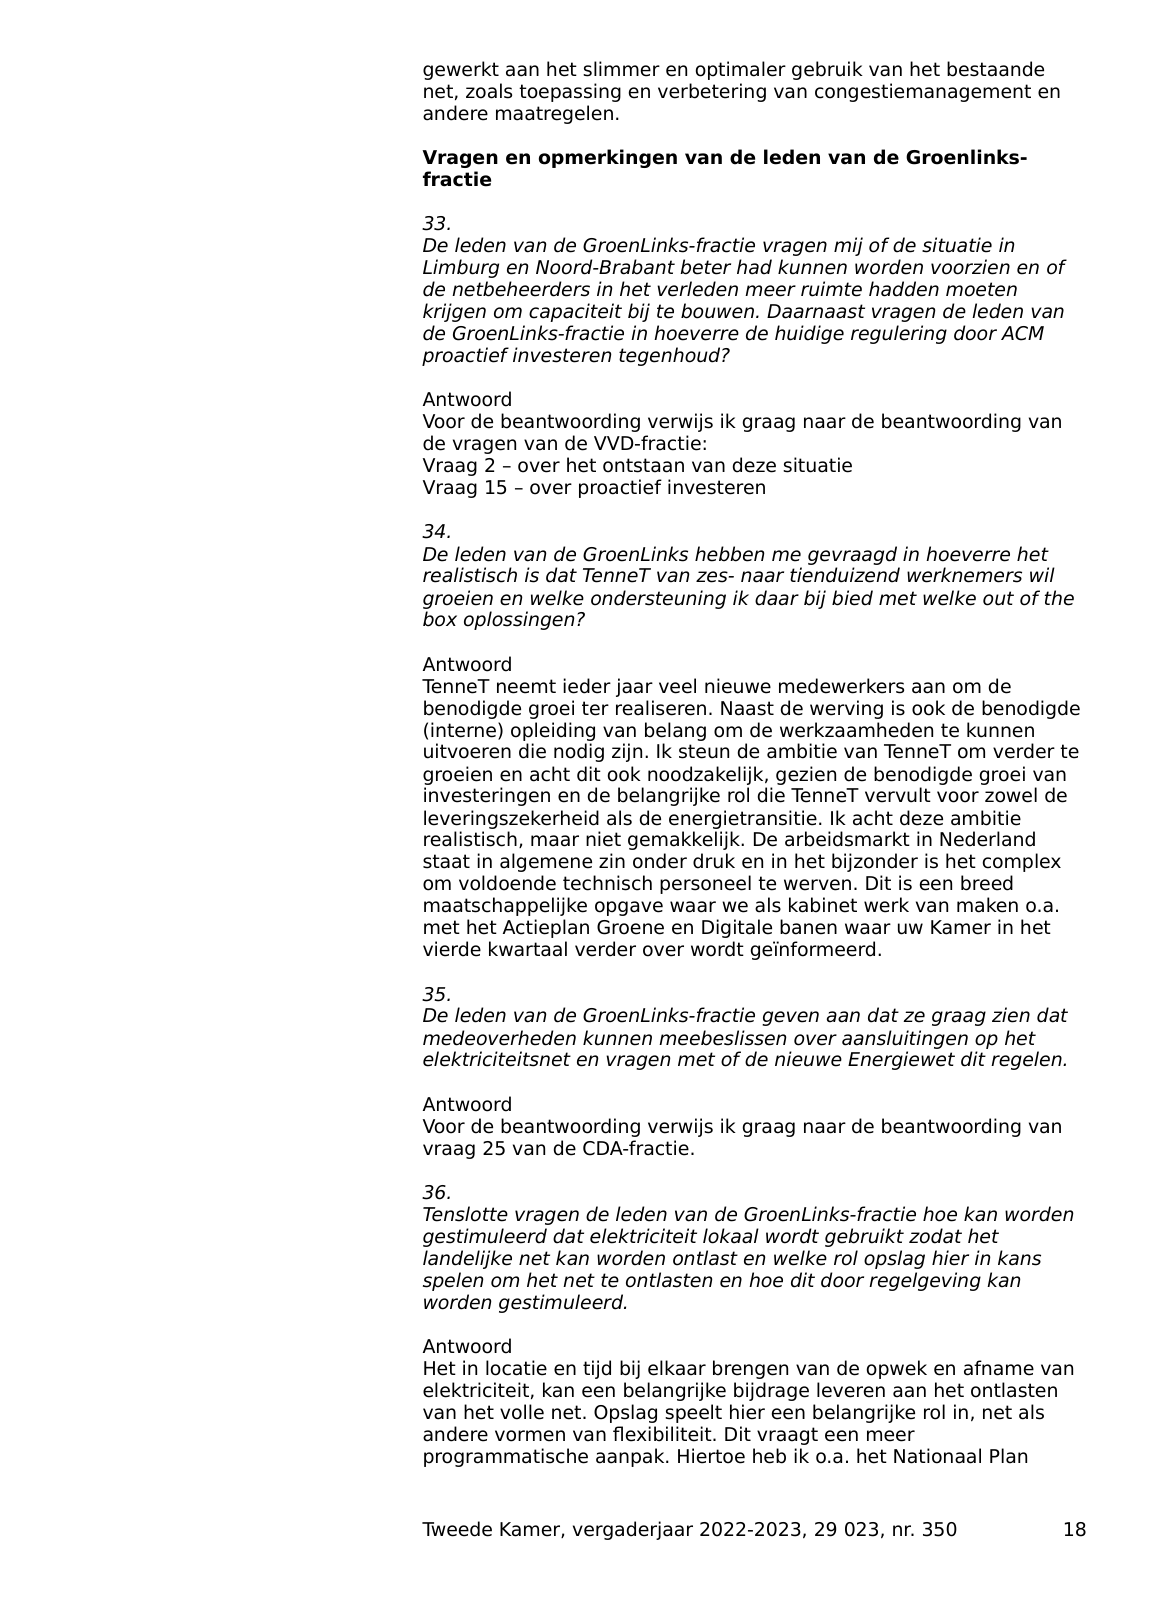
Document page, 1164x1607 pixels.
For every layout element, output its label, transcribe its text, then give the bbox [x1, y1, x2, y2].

text 33. [422, 213, 1087, 235]
text Antwoord [422, 1336, 1087, 1358]
text Antwoord [422, 653, 1087, 676]
text De leden van de GroenLinks-fractie vragen mij of de situatie in Limburg en Noord-Brabant beter had kunnen worden voorzien en of de netbeheerders in het verleden meer ruimte hadden moeten krijgen om capaciteit bij te bouwen. Daarnaast vragen de leden van de GroenLinks-fractie in hoeverre de huidige regulering door ACM proactief investeren tegenhoud? [422, 235, 1087, 367]
text De leden van de GroenLinks hebben me gevraagd in hoeverre het realistisch is dat TenneT van zes- naar tienduizend werknemers wil groeien en welke ondersteuning ik daar bij bied met welke out of the box oplossingen? [422, 543, 1087, 631]
text gewerkt aan het slimmer en optimaler gebruik van het bestaande net, zoals toepassing en verbetering van congestiemanagement en andere maatregelen. [422, 59, 1087, 125]
text Het in locatie en tijd bij elkaar brengen van de opwek en afname van elektriciteit, kan een belangrijke bijdrage leveren aan het ontlasten van het volle net. Opslag speelt hier een belangrijke rol in, net als andere vormen van flexibiliteit. Dit vraagt een meer programmatische aanpak. Hiertoe heb ik o.a. het Nationaal Plan [422, 1358, 1087, 1468]
text Antwoord [422, 1093, 1087, 1116]
text TenneT neemt ieder jaar veel nieuwe medewerkers aan om de benodigde groei ter realiseren. Naast de werving is ook de benodigde (interne) opleiding van belang om de werkzaamheden te kunnen uitvoeren die nodig zijn. Ik steun de ambitie van TenneT om verder te groeien en acht dit ook noodzakelijk, gezien de benodigde groei van investeringen en de belangrijke rol die TenneT vervult voor zowel de leveringszekerheid als de energietransitie. Ik acht deze ambitie realistisch, maar niet gemakkelijk. De arbeidsmarkt in Nederland staat in algemene zin onder druk en in het bijzonder is het complex om voldoende technisch personeel te werven. Dit is een breed maatschappelijke opgave waar we als kabinet werk van maken o.a. met het Actieplan Groene en Digitale banen waar uw Kamer in het vierde kwartaal verder over wordt geïnformeerd. [422, 676, 1087, 961]
text Voor de beantwoording verwijs ik graag naar de beantwoording van vraag 25 van de CDA-fractie. [422, 1116, 1087, 1159]
text 36. [422, 1182, 1087, 1204]
text Voor de beantwoording verwijs ik graag naar de beantwoording van de vragen van de VVD-fractie: [422, 411, 1087, 455]
text Tenslotte vragen de leden van de GroenLinks-fractie hoe kan worden gestimuleerd dat elektriciteit lokaal wordt gebruikt zodat het landelijke net kan worden ontlast en welke rol opslag hier in kans spelen om het net te ontlasten en hoe dit door regelgeving kan worden gestimuleerd. [422, 1204, 1087, 1313]
text Antwoord [422, 389, 1087, 411]
text 35. [422, 983, 1087, 1005]
text 34. [422, 521, 1087, 543]
text Vraag 15 – over proactief investeren [422, 477, 1087, 499]
text De leden van de GroenLinks-fractie geven aan dat ze graag zien dat medeoverheden kunnen meebeslissen over aansluitingen op het elektriciteitsnet en vragen met of de nieuwe Energiewet dit regelen. [422, 1005, 1087, 1071]
text Vraag 2 – over het ontstaan van deze situatie [422, 455, 1087, 477]
subtitle Vragen en opmerkingen van de leden van de Groenlinks-fractie [422, 147, 1087, 191]
